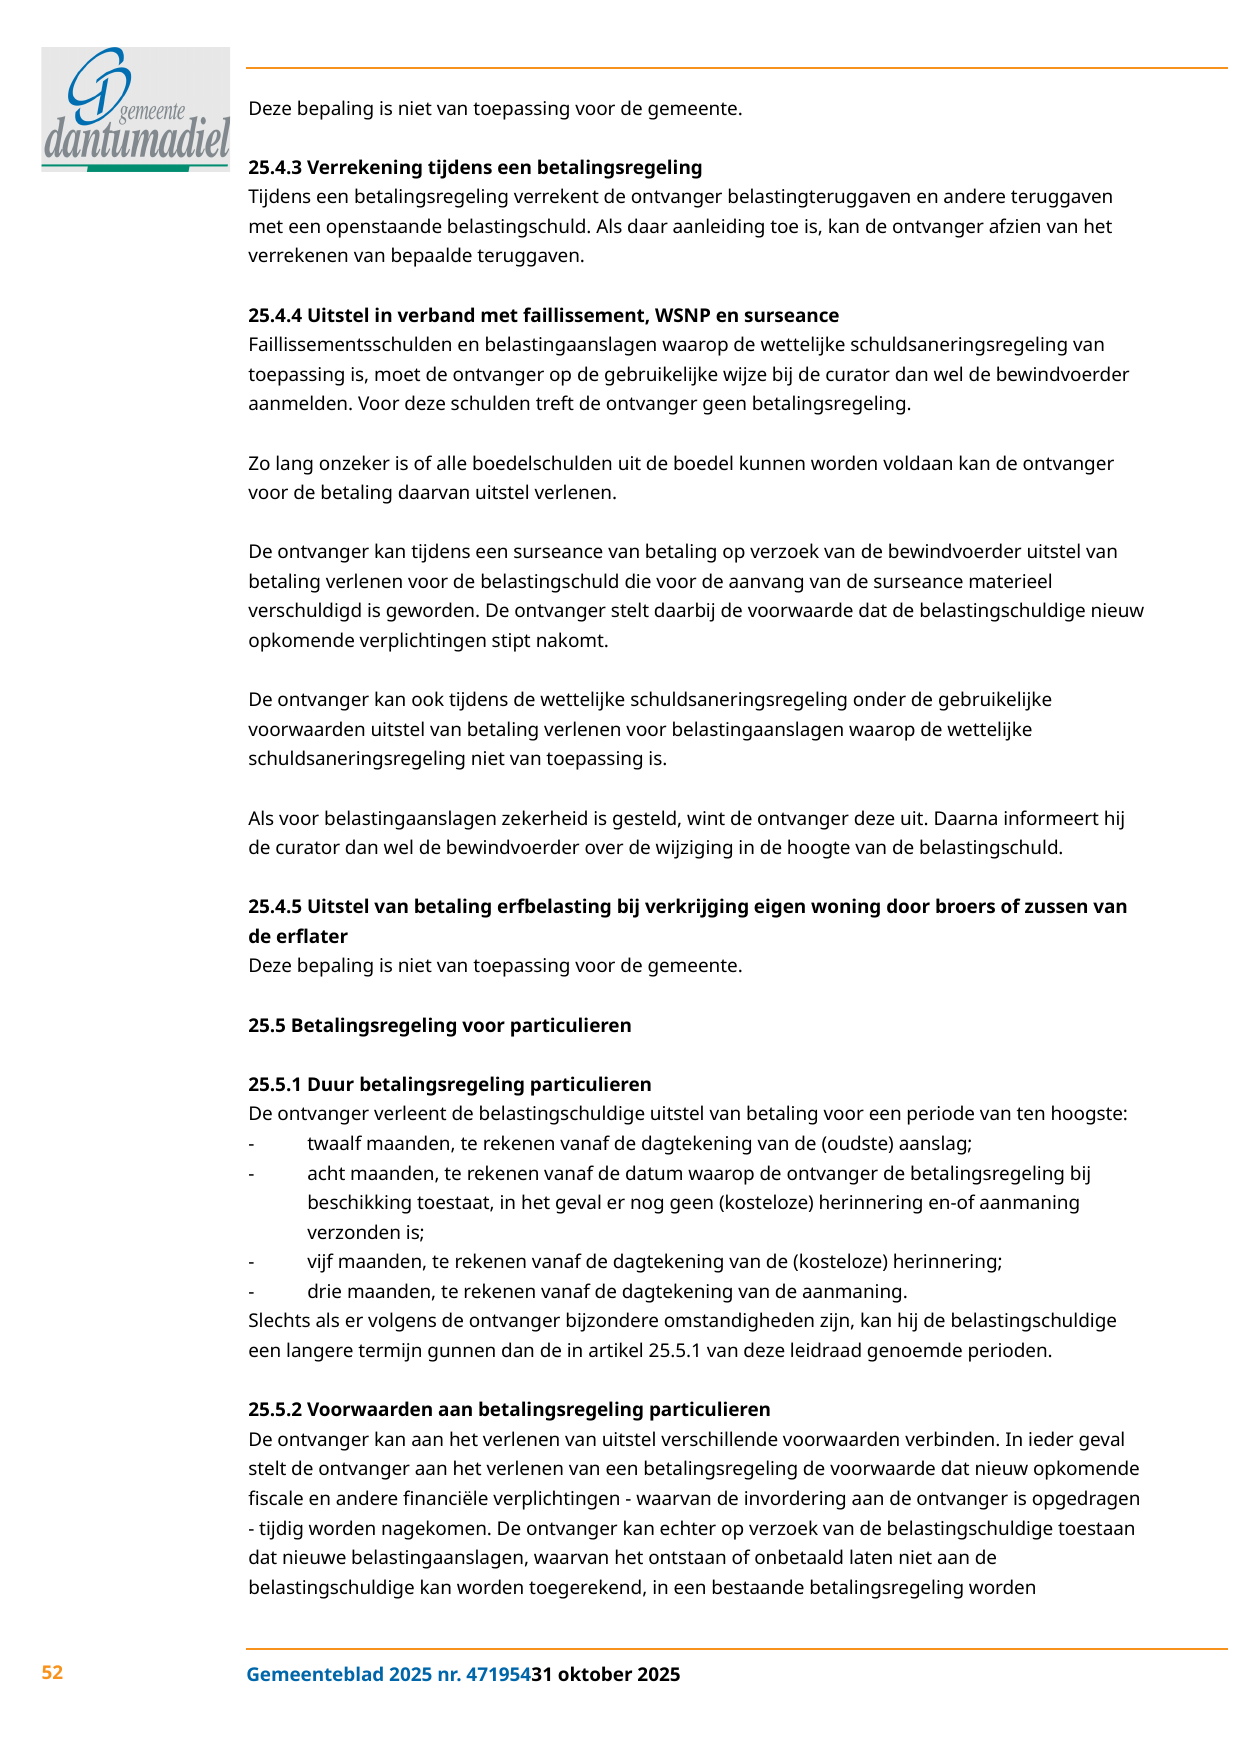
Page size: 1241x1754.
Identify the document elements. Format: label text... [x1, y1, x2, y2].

text De ontvanger kan ook tijdens de wettelijke schuldsaneringsregeling onder de gebruikelijke voorwaarden uitstel van betaling verlenen voor belastingaanslagen waarop de wettelijke schuldsaneringsregeling niet van toepassing is. [248, 686, 1152, 771]
text Slechts als er volgens de ontvanger bijzondere omstandigheden zijn, kan hij de belastingschuldige een langere termijn gunnen dan de in artikel 25.5.1 van deze leidraad genoemde perioden. [248, 1308, 1152, 1363]
text Zo lang onzeker is of alle boedelschulden uit de boedel kunnen worden voldaan kan de ontvanger voor de betaling daarvan uitstel verlenen. [248, 450, 1152, 505]
text Deze bepaling is niet van toepassing voor de gemeente. [248, 953, 1152, 978]
text De ontvanger kan aan het verlenen van uitstel verschillende voorwaarden verbinden. In ieder geval stelt de ontvanger aan het verlenen van een betalingsregeling de voorwaarde dat nieuw opkomende fiscale en andere financiële verplichtingen - waarvan de invordering aan de ontvanger is opgedragen - tijdig worden nagekomen. De ontvanger kan echter op verzoek van de belastingschuldige toestaan dat nieuwe belastingaanslagen, waarvan het ontstaan of onbetaald laten niet aan de belastingschuldige kan worden toegerekend, in een bestaande betalingsregeling worden [248, 1426, 1152, 1600]
text De ontvanger kan tijdens een surseance van betaling op verzoek van de bewindvoerder uitstel van betaling verlenen voor de belastingschuld die voor de aanvang van de surseance materieel verschuldigd is geworden. De ontvanger stelt daarbij de voorwaarde dat de belastingschuldige nieuw opkomende verplichtingen stipt nakomt. [248, 538, 1152, 653]
text 25.4.5 Uitstel van betaling erfbelasting bij verkrijging eigen woning door broers of zussen van de erflater [248, 893, 1152, 949]
text Tijdens een betalingsregeling verrekent de ontvanger belastingteruggaven en andere teruggaven met een openstaande belastingschuld. Als daar aanleiding toe is, kan de ontvanger afzien van het verrekenen van bepaalde teruggaven. [248, 183, 1152, 268]
picture [41, 47, 231, 172]
text 25.5.1 Duur betalingsregeling particulieren [248, 1071, 1152, 1097]
text 25.4.3 Verrekening tijdens een betalingsregeling [248, 154, 1152, 180]
list acht maanden, te rekenen vanaf de datum waarop de ontvanger de betalingsregeling bij beschikking toestaat, in het geval er nog geen (kosteloze) herinnering en-of aanmaning verzonden is; [248, 1160, 1152, 1245]
list vijf maanden, te rekenen vanaf de dagtekening van de (kosteloze) herinnering; [248, 1248, 1152, 1274]
text 25.5.2 Voorwaarden aan betalingsregeling particulieren [248, 1396, 1152, 1422]
text 25.5 Betalingsregeling voor particulieren [248, 1012, 1152, 1038]
text De ontvanger verleent de belastingschuldige uitstel van betaling voor een periode van ten hoogste: [248, 1101, 1152, 1126]
list twaalf maanden, te rekenen vanaf de dagtekening van de (oudste) aanslag; [248, 1130, 1152, 1156]
list drie maanden, te rekenen vanaf de dagtekening van de aanmaning. [248, 1278, 1152, 1304]
text Deze bepaling is niet van toepassing voor de gemeente. [248, 95, 1152, 121]
text 25.4.4 Uitstel in verband met faillissement, WSNP en surseance [248, 302, 1152, 328]
text Faillissementsschulden en belastingaanslagen waarop de wettelijke schuldsaneringsregeling van toepassing is, moet de ontvanger op de gebruikelijke wijze bij de curator dan wel de bewindvoerder aanmelden. Voor deze schulden treft de ontvanger geen betalingsregeling. [248, 331, 1152, 416]
text Als voor belastingaanslagen zekerheid is gesteld, wint de ontvanger deze uit. Daarna informeert hij de curator dan wel de bewindvoerder over de wijziging in de hoogte van de belastingschuld. [248, 805, 1152, 860]
